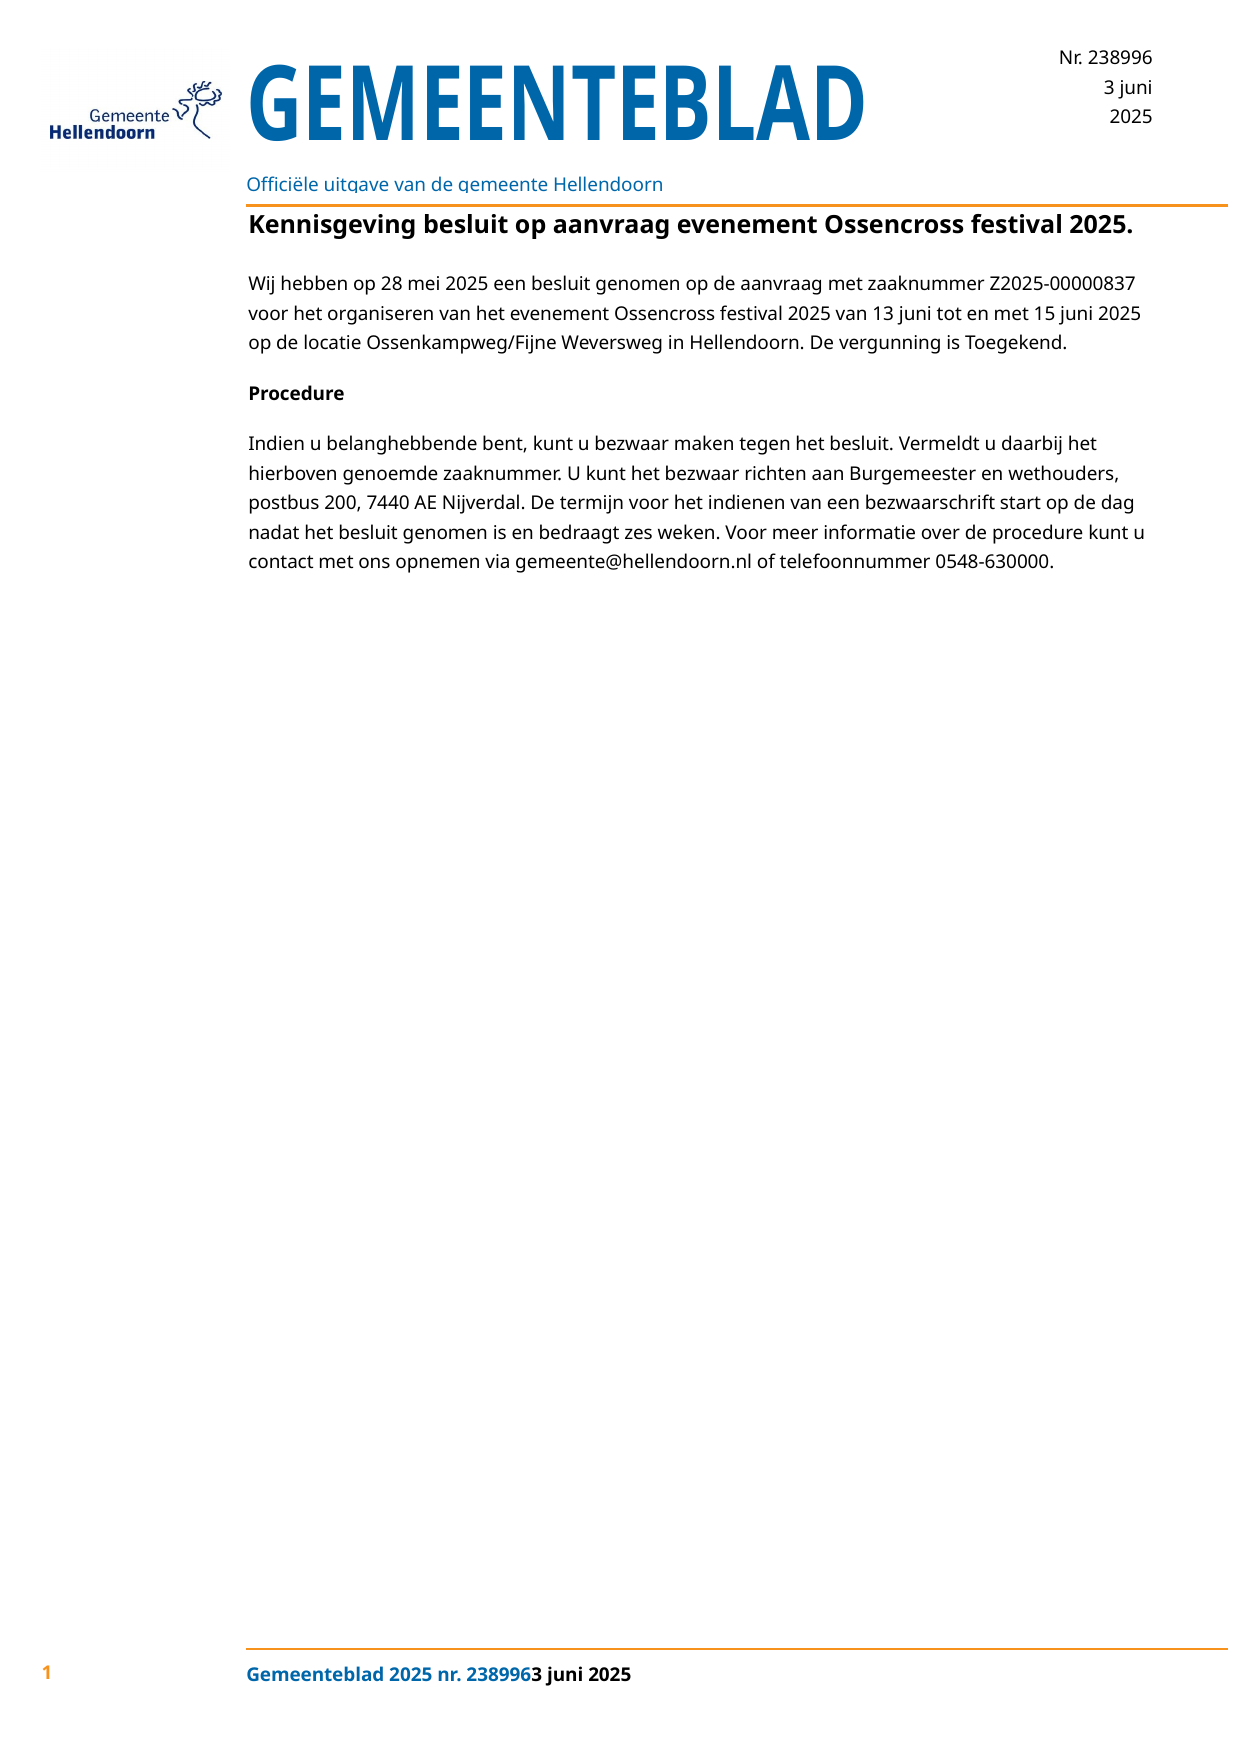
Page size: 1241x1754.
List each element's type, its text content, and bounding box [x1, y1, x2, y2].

text Wij hebben op 28 mei 2025 een besluit genomen op de aanvraag met zaaknummer Z2025-00000837 voor het organiseren van het evenement Ossencross festival 2025 van 13 juni tot en met 15 juni 2025 op de locatie Ossenkampweg/Fijne Weversweg in Hellendoorn. De vergunning is Toegekend. [248, 270, 1152, 355]
text Indien u belanghebbende bent, kunt u bezwaar maken tegen het besluit. Vermeldt u daarbij het hierboven genoemde zaaknummer. U kunt het bezwaar richten aan Burgemeester en wethouders, postbus 200, 7440 AE Nijverdal. De termijn voor het indienen van een bezwaarschrift start op de dag nadat het besluit genomen is en bedraagt zes weken. Voor meer informatie over de procedure kunt u contact met ons opnemen via gemeente@hellendoorn.nl of telefoonnummer 0548-630000. [248, 430, 1152, 574]
text Procedure [248, 380, 1152, 406]
text Kennisgeving besluit op aanvraag evenement Ossencross festival 2025. [248, 207, 1152, 241]
picture [41, 47, 231, 172]
